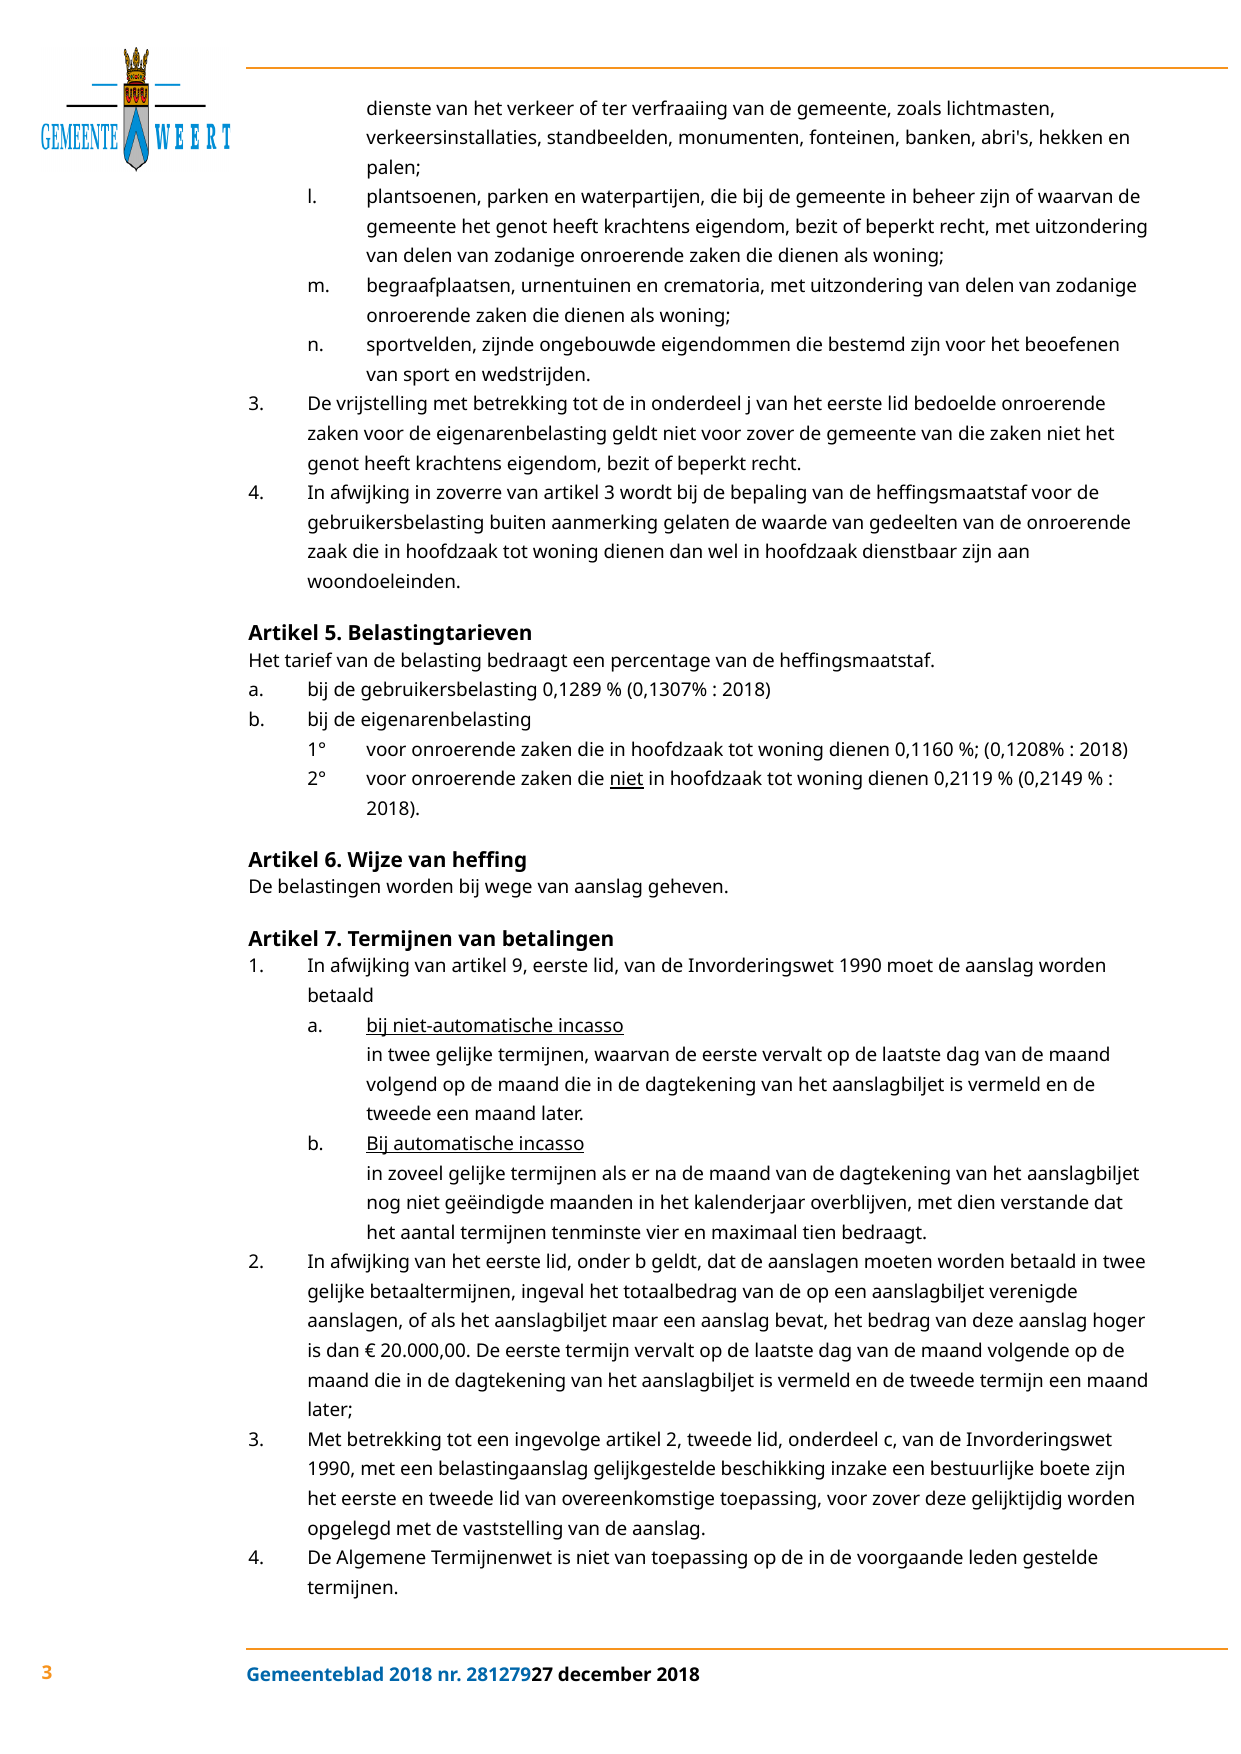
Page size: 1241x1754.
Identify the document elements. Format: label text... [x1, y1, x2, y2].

list bij de gebruikersbelasting 0,1289 % (0,1307% : 2018) [248, 677, 1152, 702]
list In afwijking in zoverre van artikel 3 wordt bij de bepaling van de heffingsmaatstaf voor de gebruikersbelasting buiten aanmerking gelaten de waarde van gedeelten van de onroerende zaak die in hoofdzaak tot woning dienen dan wel in hoofdzaak dienstbaar zijn aan woondoeleinden. [248, 479, 1152, 594]
list Met betrekking tot een ingevolge artikel 2, tweede lid, onderdeel c, van de Invorderingswet 1990, met een belastingaanslag gelijkgestelde beschikking inzake een bestuurlijke boete zijn het eerste en tweede lid van overeenkomstige toepassing, voor zover deze gelijktijdig worden opgelegd met de vaststelling van de aanslag. [248, 1426, 1152, 1540]
text Artikel 6. Wijze van heffing [248, 845, 1152, 874]
picture [41, 47, 231, 172]
text Artikel 7. Termijnen van betalingen [248, 924, 1152, 953]
text Artikel 5. Belastingtarieven [248, 618, 1152, 647]
list plantsoenen, parken en waterpartijen, die bij de gemeente in beheer zijn of waarvan de gemeente het genot heeft krachtens eigendom, bezit of beperkt recht, met uitzondering van delen van zodanige onroerende zaken die dienen als woning; [307, 183, 1152, 268]
list In afwijking van artikel 9, eerste lid, van de Invorderingswet 1990 moet de aanslag worden betaald [248, 953, 1152, 1008]
list in twee gelijke termijnen, waarvan de eerste vervalt op de laatste dag van de maand volgend op de maand die in de dagtekening van het aanslagbiljet is vermeld en de tweede een maand later. [307, 1041, 1152, 1126]
list Bij automatische incasso [307, 1130, 1152, 1156]
list De Algemene Termijnenwet is niet van toepassing op de in de voorgaande leden gestelde termijnen. [248, 1544, 1152, 1599]
list dienste van het verkeer of ter verfraaiing van de gemeente, zoals lichtmasten, verkeersinstallaties, standbeelden, monumenten, fonteinen, banken, abri's, hekken en palen; [307, 95, 1152, 180]
list De vrijstelling met betrekking tot de in onderdeel j van het eerste lid bedoelde onroerende zaken voor de eigenarenbelasting geldt niet voor zover de gemeente van die zaken niet het genot heeft krachtens eigendom, bezit of beperkt recht. [248, 391, 1152, 476]
list bij de eigenarenbelasting [248, 706, 1152, 732]
list sportvelden, zijnde ongebouwde eigendommen die bestemd zijn voor het beoefenen van sport en wedstrijden. [307, 331, 1152, 387]
list begraafplaatsen, urnentuinen en crematoria, met uitzondering van delen van zodanige onroerende zaken die dienen als woning; [307, 272, 1152, 328]
list in zoveel gelijke termijnen als er na de maand van de dagtekening van het aanslagbiljet nog niet geëindigde maanden in het kalenderjaar overblijven, met dien verstande dat het aantal termijnen tenminste vier en maximaal tien bedraagt. [307, 1160, 1152, 1244]
list bij niet-automatische incasso [307, 1012, 1152, 1037]
list voor onroerende zaken die niet in hoofdzaak tot woning dienen 0,2119 % (0,2149 % : 2018). [307, 765, 1152, 821]
list In afwijking van het eerste lid, onder b geldt, dat de aanslagen moeten worden betaald in twee gelijke betaaltermijnen, ingeval het totaalbedrag van de op een aanslagbiljet verenigde aanslagen, of als het aanslagbiljet maar een aanslag bevat, het bedrag van deze aanslag hoger is dan € 20.000,00. De eerste termijn vervalt op de laatste dag van de maand volgende op de maand die in de dagtekening van het aanslagbiljet is vermeld en de tweede termijn een maand later; [248, 1248, 1152, 1422]
text De belastingen worden bij wege van aanslag geheven. [248, 874, 1152, 899]
list voor onroerende zaken die in hoofdzaak tot woning dienen 0,1160 %; (0,1208% : 2018) [307, 736, 1152, 761]
text Het tarief van de belasting bedraagt een percentage van de heffingsmaatstaf. [248, 647, 1152, 673]
